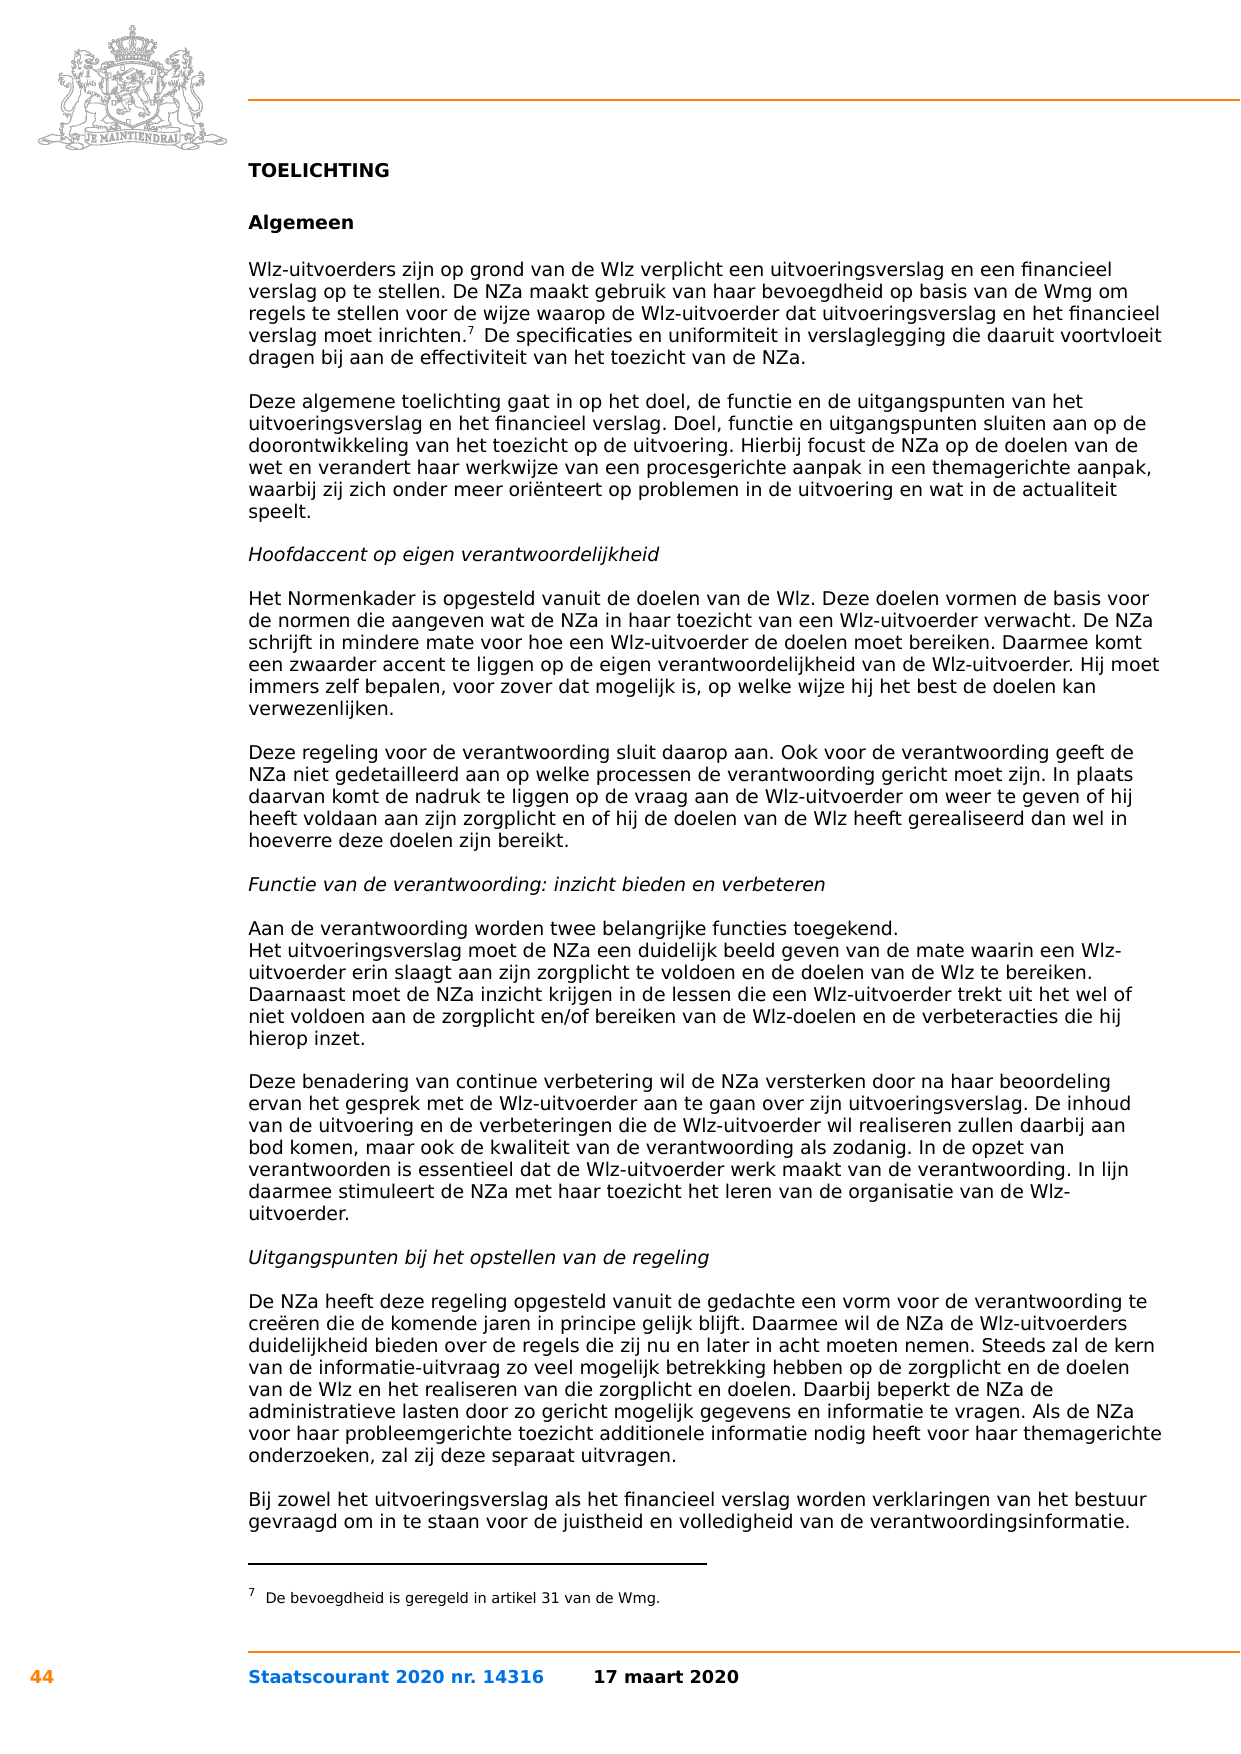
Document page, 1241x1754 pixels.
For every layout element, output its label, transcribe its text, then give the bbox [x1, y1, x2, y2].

text Het Normenkader is opgesteld vanuit de doelen van de Wlz. Deze doelen vormen de basis voor de normen die aangeven wat de NZa in haar toezicht van een Wlz-uitvoerder verwacht. De NZa schrijft in mindere mate voor hoe een Wlz-uitvoerder de doelen moet bereiken. Daarmee komt een zwaarder accent te liggen op de eigen verantwoordelijkheid van de Wlz-uitvoerder. Hij moet immers zelf bepalen, voor zover dat mogelijk is, op welke wijze hij het best de doelen kan verwezenlijken. [248, 588, 1163, 720]
text De NZa heeft deze regeling opgesteld vanuit de gedachte een vorm voor de verantwoording te creëren die de komende jaren in principe gelijk blijft. Daarmee wil de NZa de Wlz-uitvoerders duidelijkheid bieden over de regels die zij nu en later in acht moeten nemen. Steeds zal de kern van de informatie-uitvraag zo veel mogelijk betrekking hebben op de zorgplicht en de doelen van de Wlz en het realiseren van die zorgplicht en doelen. Daarbij beperkt de NZa de administratieve lasten door zo gericht mogelijk gegevens en informatie te vragen. Als de NZa voor haar probleemgerichte toezicht additionele informatie nodig heeft voor haar themagerichte onderzoeken, zal zij deze separaat uitvragen. [248, 1291, 1163, 1467]
picture [38, 25, 227, 150]
subtitle Algemeen [248, 212, 1163, 234]
subtitle TOELICHTING [248, 160, 1163, 182]
subtitle Functie van de verantwoording: inzicht bieden en verbeteren [248, 874, 1163, 896]
text Aan de verantwoording worden twee belangrijke functies toegekend. [248, 918, 1163, 939]
text De bevoegdheid is geregeld in artikel 31 van de Wmg. [248, 1586, 1163, 1608]
subtitle Uitgangspunten bij het opstellen van de regeling [248, 1247, 1163, 1269]
text Deze regeling voor de verantwoording sluit daarop aan. Ook voor de verantwoording geeft de NZa niet gedetailleerd aan op welke processen de verantwoording gericht moet zijn. In plaats daarvan komt de nadruk te liggen op de vraag aan de Wlz-uitvoerder om weer te geven of hij heeft voldaan aan zijn zorgplicht en of hij de doelen van de Wlz heeft gerealiseerd dan wel in hoeverre deze doelen zijn bereikt. [248, 742, 1163, 852]
text Deze algemene toelichting gaat in op het doel, de functie en de uitgangspunten van het uitvoeringsverslag en het financieel verslag. Doel, functie en uitgangspunten sluiten aan op de doorontwikkeling van het toezicht op de uitvoering. Hierbij focust de NZa op de doelen van de wet en verandert haar werkwijze van een procesgerichte aanpak in een themagerichte aanpak, waarbij zij zich onder meer oriënteert op problemen in de uitvoering en wat in de actualiteit speelt. [248, 391, 1163, 522]
subtitle Hoofdaccent op eigen verantwoordelijkheid [248, 544, 1163, 566]
text Bij zowel het uitvoeringsverslag als het financieel verslag worden verklaringen van het bestuur gevraagd om in te staan voor de juistheid en volledigheid van de verantwoordingsinformatie. [248, 1489, 1163, 1533]
text Het uitvoeringsverslag moet de NZa een duidelijk beeld geven van de mate waarin een Wlz-uitvoerder erin slaagt aan zijn zorgplicht te voldoen en de doelen van de Wlz te bereiken. Daarnaast moet de NZa inzicht krijgen in de lessen die een Wlz-uitvoerder trekt uit het wel of niet voldoen aan de zorgplicht en/of bereiken van de Wlz-doelen en de verbeteracties die hij hierop inzet. [248, 939, 1163, 1049]
text Deze benadering van continue verbetering wil de NZa versterken door na haar beoordeling ervan het gesprek met de Wlz-uitvoerder aan te gaan over zijn uitvoeringsverslag. De inhoud van de uitvoering en de verbeteringen die de Wlz-uitvoerder wil realiseren zullen daarbij aan bod komen, maar ook de kwaliteit van de verantwoording als zodanig. In de opzet van verantwoorden is essentieel dat de Wlz-uitvoerder werk maakt van de verantwoording. In lijn daarmee stimuleert de NZa met haar toezicht het leren van de organisatie van de Wlz-uitvoerder. [248, 1071, 1163, 1225]
text Wlz-uitvoerders zijn op grond van de Wlz verplicht een uitvoeringsverslag en een financieel verslag op te stellen. De NZa maakt gebruik van haar bevoegdheid op basis van de Wmg om regels te stellen voor de wijze waarop de Wlz-uitvoerder dat uitvoeringsverslag en het financieel verslag moet inrichten. De specificaties en uniformiteit in verslaglegging die daaruit voortvloeit dragen bij aan de effectiviteit van het toezicht van de NZa. [248, 259, 1163, 369]
